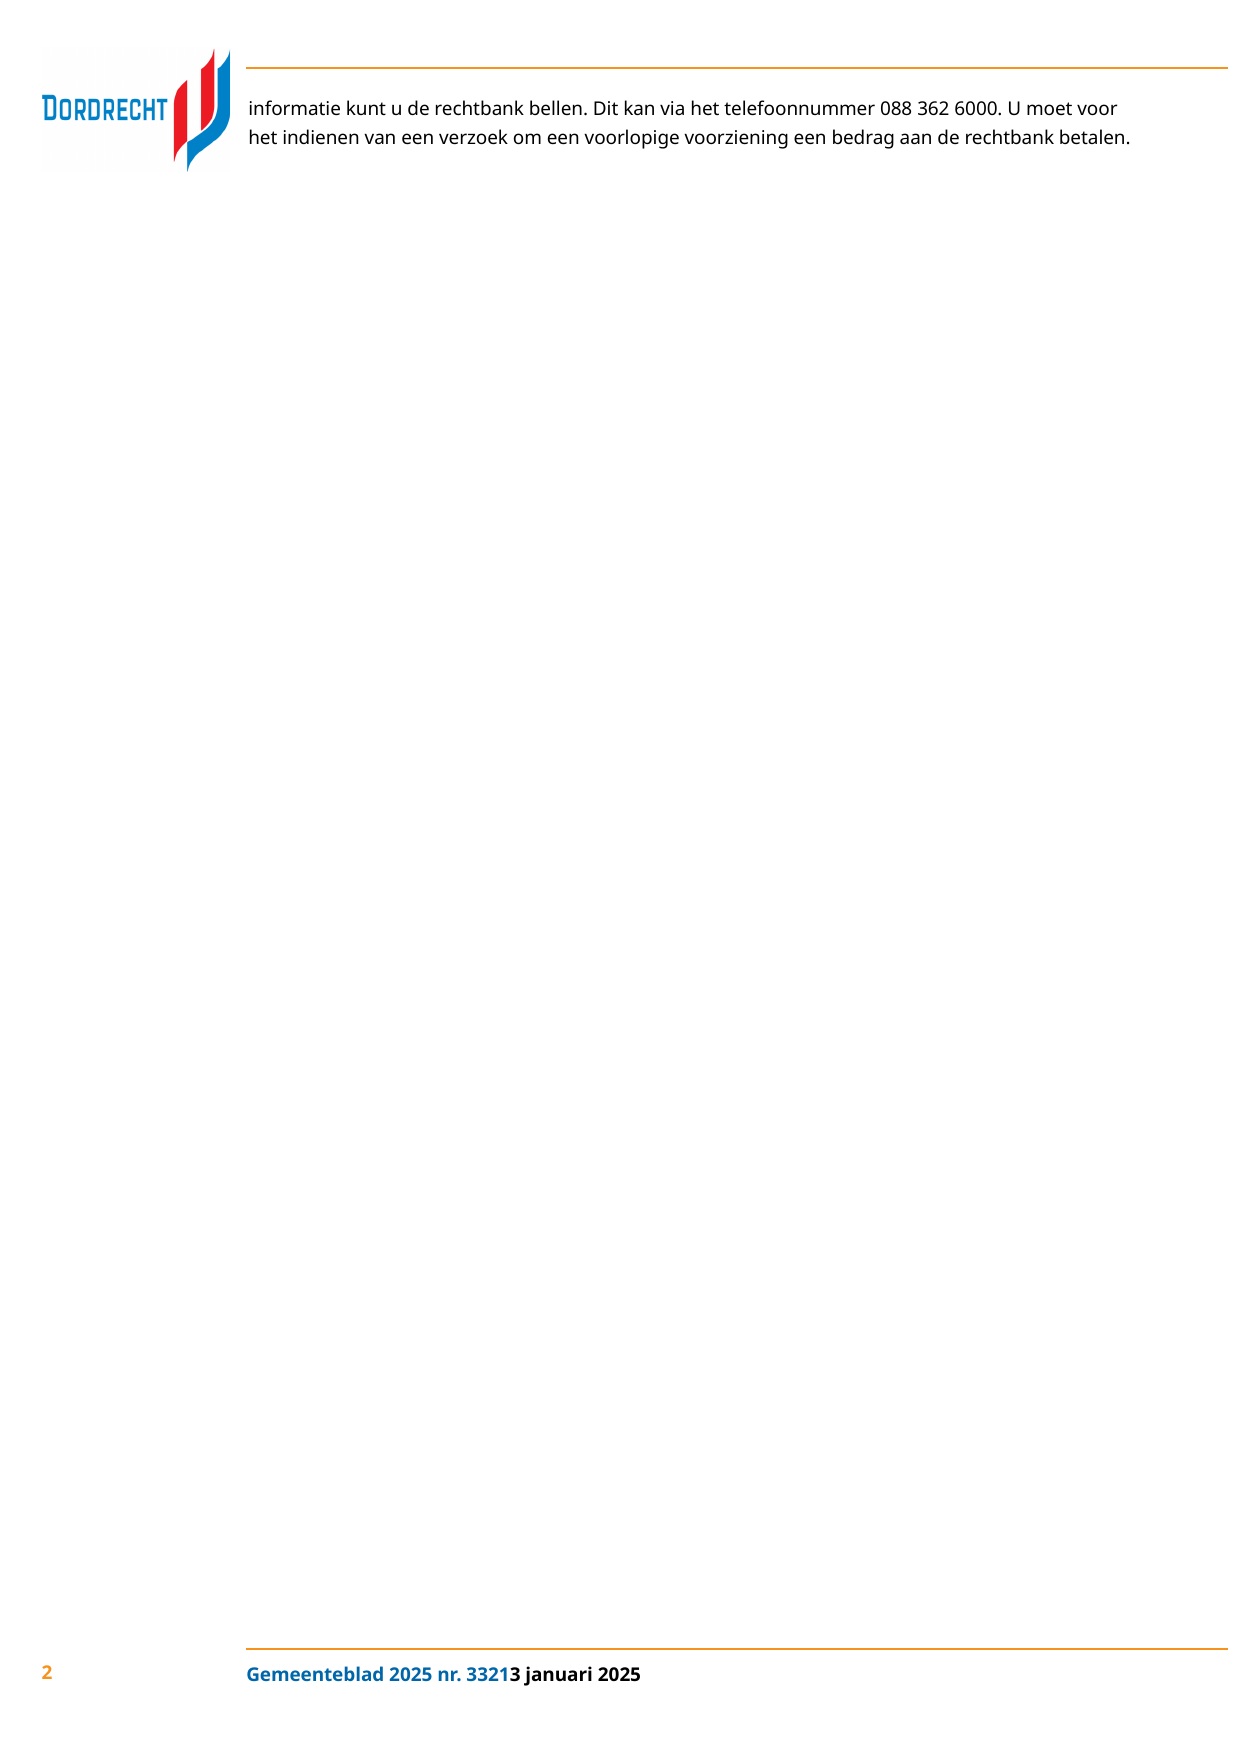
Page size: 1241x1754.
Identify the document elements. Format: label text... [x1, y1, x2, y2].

picture [41, 47, 231, 172]
text informatie kunt u de rechtbank bellen. Dit kan via het telefoonnummer 088 362 6000. U moet voor het indienen van een verzoek om een voorlopige voorziening een bedrag aan de rechtbank betalen. [248, 95, 1152, 150]
